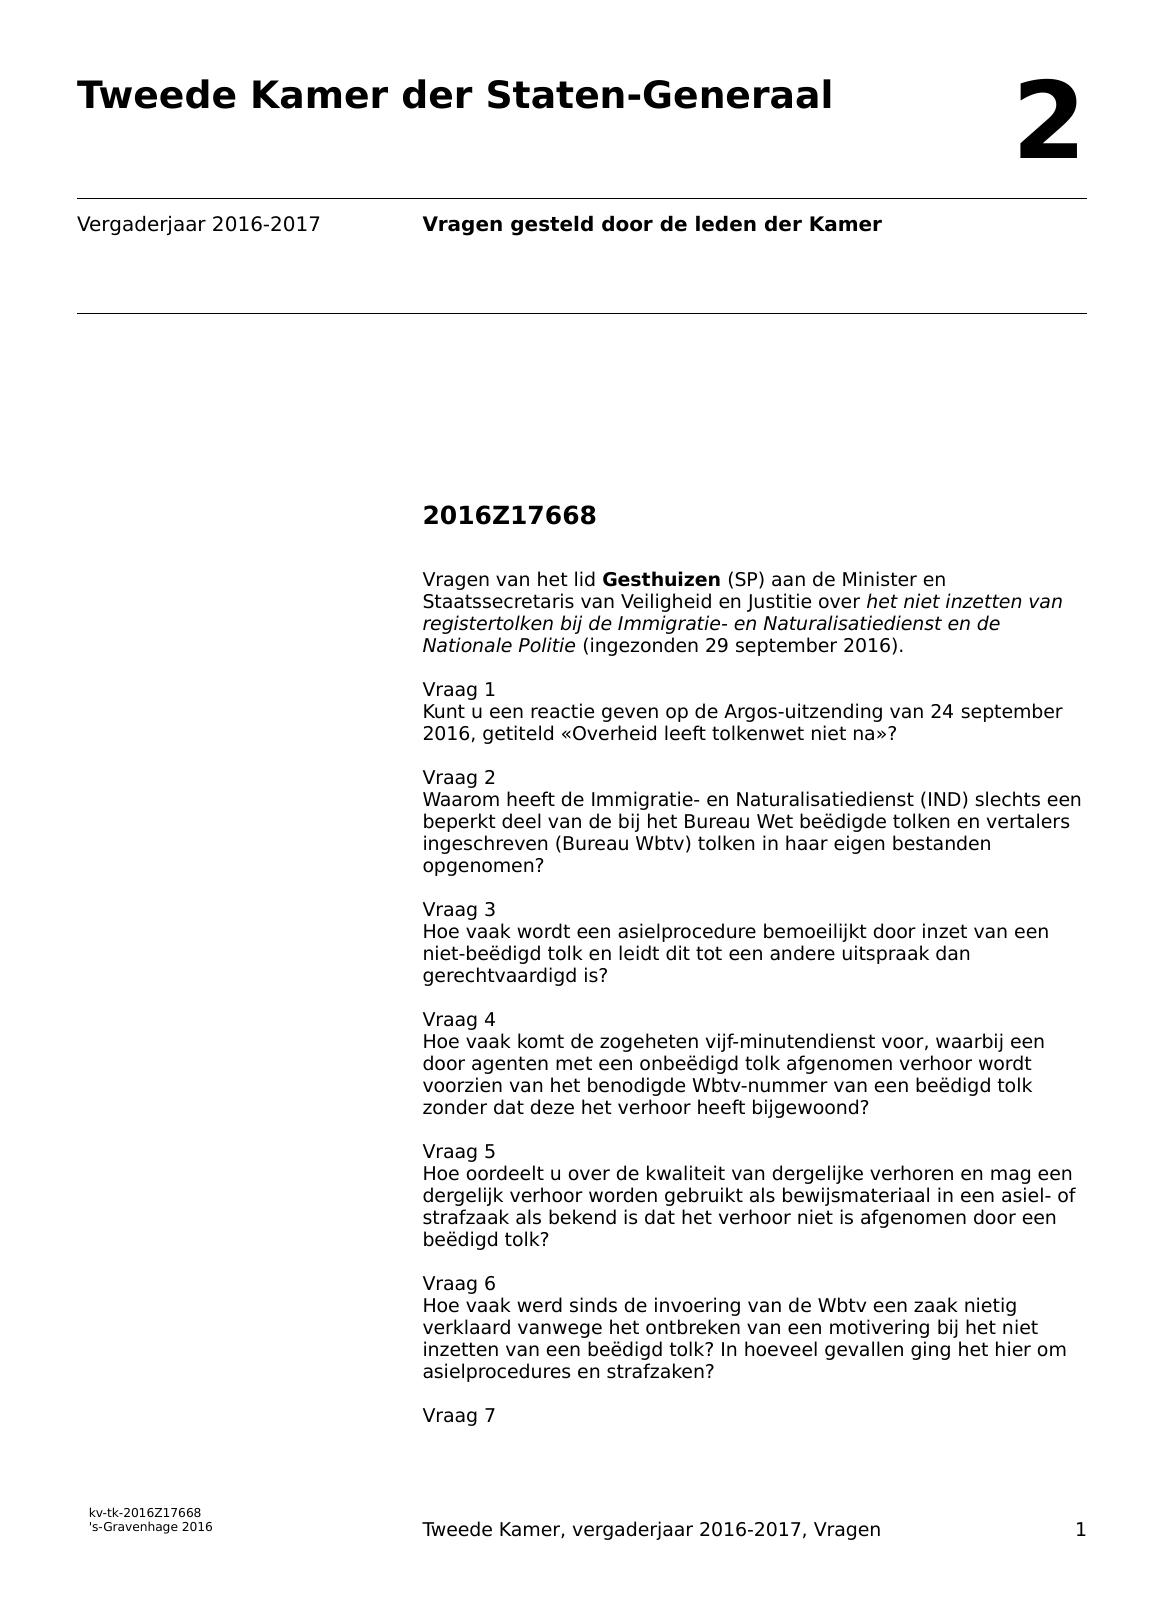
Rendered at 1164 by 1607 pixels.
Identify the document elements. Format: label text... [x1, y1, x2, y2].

text Waarom heeft de Immigratie- en Naturalisatiedienst (IND) slechts een beperkt deel van de bij het Bureau Wet beëdigde tolken en vertalers ingeschreven (Bureau Wbtv) tolken in haar eigen bestanden opgenomen? [422, 789, 1087, 877]
text Vraag 7 [422, 1405, 1087, 1427]
text Hoe vaak werd sinds de invoering van de Wbtv een zaak nietig verklaard vanwege het ontbreken van een motivering bij het niet inzetten van een beëdigd tolk? In hoeveel gevallen ging het hier om asielprocedures en strafzaken? [422, 1295, 1087, 1383]
table_cell Vergaderjaar 2016-2017 [77, 199, 422, 313]
text Vraag 1 [422, 679, 1087, 701]
text Hoe oordeelt u over de kwaliteit van dergelijke verhoren en mag een dergelijk verhoor worden gebruikt als bewijsmateriaal in een asiel- of strafzaak als bekend is dat het verhoor niet is afgenomen door een beëdigd tolk? [422, 1163, 1087, 1251]
text Kunt u een reactie geven op de Argos-uitzending van 24 september 2016, getiteld «Overheid leeft tolkenwet niet na»? [422, 701, 1087, 745]
text kv-tk-2016Z17668 [88, 1506, 323, 1520]
table_cell Vragen gesteld door de leden der Kamer [422, 199, 1087, 313]
table_header Tweede Kamer der Staten-Generaal [77, 59, 886, 198]
text Vraag 6 [422, 1273, 1087, 1295]
text 's-Gravenhage 2016 [88, 1520, 323, 1534]
text Hoe vaak wordt een asielprocedure bemoeilijkt door inzet van een niet-beëdigd tolk en leidt dit tot een andere uitspraak dan gerechtvaardigd is? [422, 921, 1087, 987]
text Vraag 5 [422, 1141, 1087, 1163]
text Vragen van het lid Gesthuizen (SP) aan de Minister en Staatssecretaris van Veiligheid en Justitie over het niet inzetten van registertolken bij de Immigratie- en Naturalisatiedienst en de Nationale Politie (ingezonden 29 september 2016). [422, 569, 1087, 657]
text 2016Z17668 [422, 501, 1087, 531]
text Vraag 4 [422, 1009, 1087, 1031]
table_header 2 [886, 59, 1087, 198]
text Vraag 2 [422, 767, 1087, 789]
text Hoe vaak komt de zogeheten vijf-minutendienst voor, waarbij een door agenten met een onbeëdigd tolk afgenomen verhoor wordt voorzien van het benodigde Wbtv-nummer van een beëdigd tolk zonder dat deze het verhoor heeft bijgewoond? [422, 1031, 1087, 1119]
text Vraag 3 [422, 899, 1087, 921]
